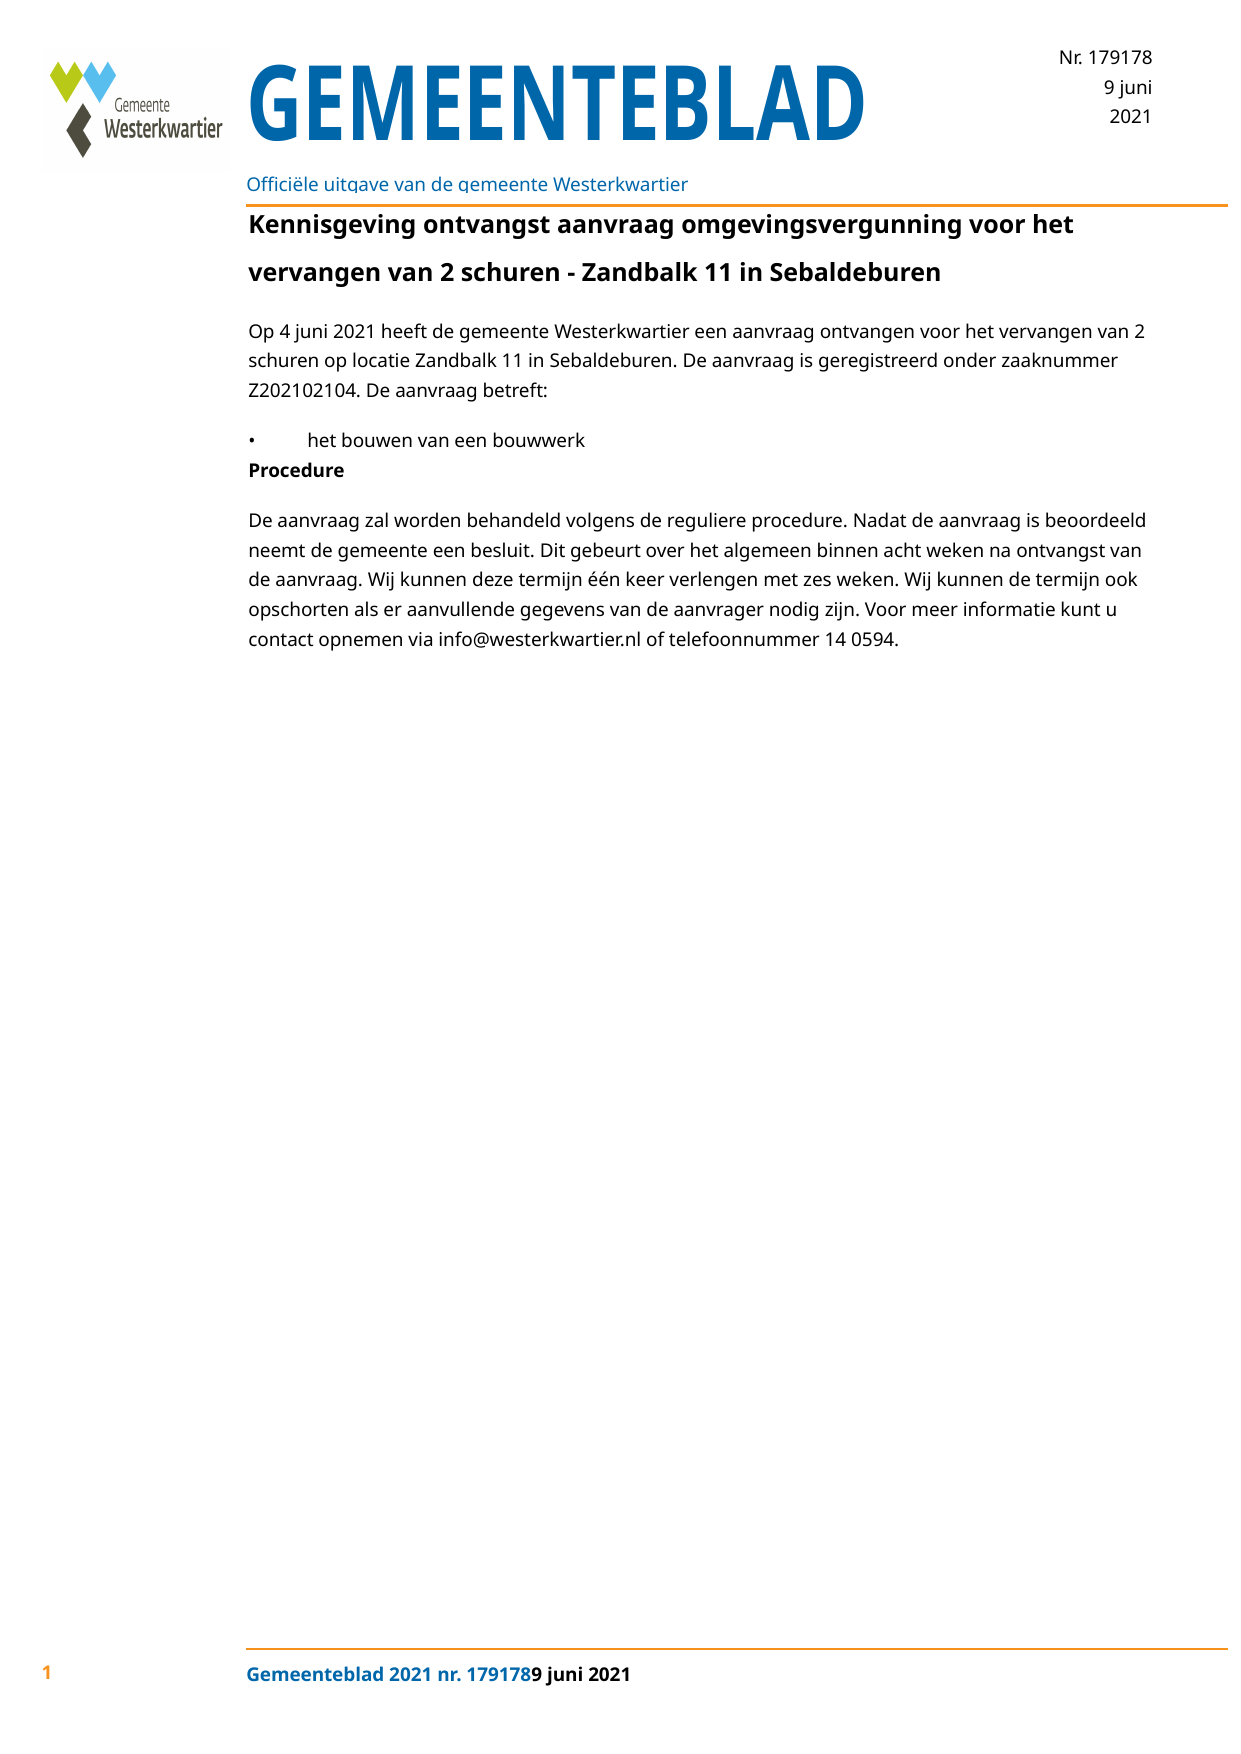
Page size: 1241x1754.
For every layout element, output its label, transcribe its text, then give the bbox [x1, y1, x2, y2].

text Procedure [248, 457, 1152, 483]
text De aanvraag zal worden behandeld volgens de reguliere procedure. Nadat de aanvraag is beoordeeld neemt de gemeente een besluit. Dit gebeurt over het algemeen binnen acht weken na ontvangst van de aanvraag. Wij kunnen deze termijn één keer verlengen met zes weken. Wij kunnen de termijn ook opschorten als er aanvullende gegevens van de aanvrager nodig zijn. Voor meer informatie kunt u contact opnemen via info@westerkwartier.nl of telefoonnummer 14 0594. [248, 507, 1152, 652]
text Kennisgeving ontvangst aanvraag omgevingsvergunning voor het vervangen van 2 schuren - Zandbalk 11 in Sebaldeburen [248, 207, 1152, 288]
list het bouwen van een bouwwerk [248, 427, 1152, 453]
text Op 4 juni 2021 heeft de gemeente Westerkwartier een aanvraag ontvangen voor het vervangen van 2 schuren op locatie Zandbalk 11 in Sebaldeburen. De aanvraag is geregistreerd onder zaaknummer Z202102104. De aanvraag betreft: [248, 318, 1152, 403]
picture [41, 47, 231, 172]
